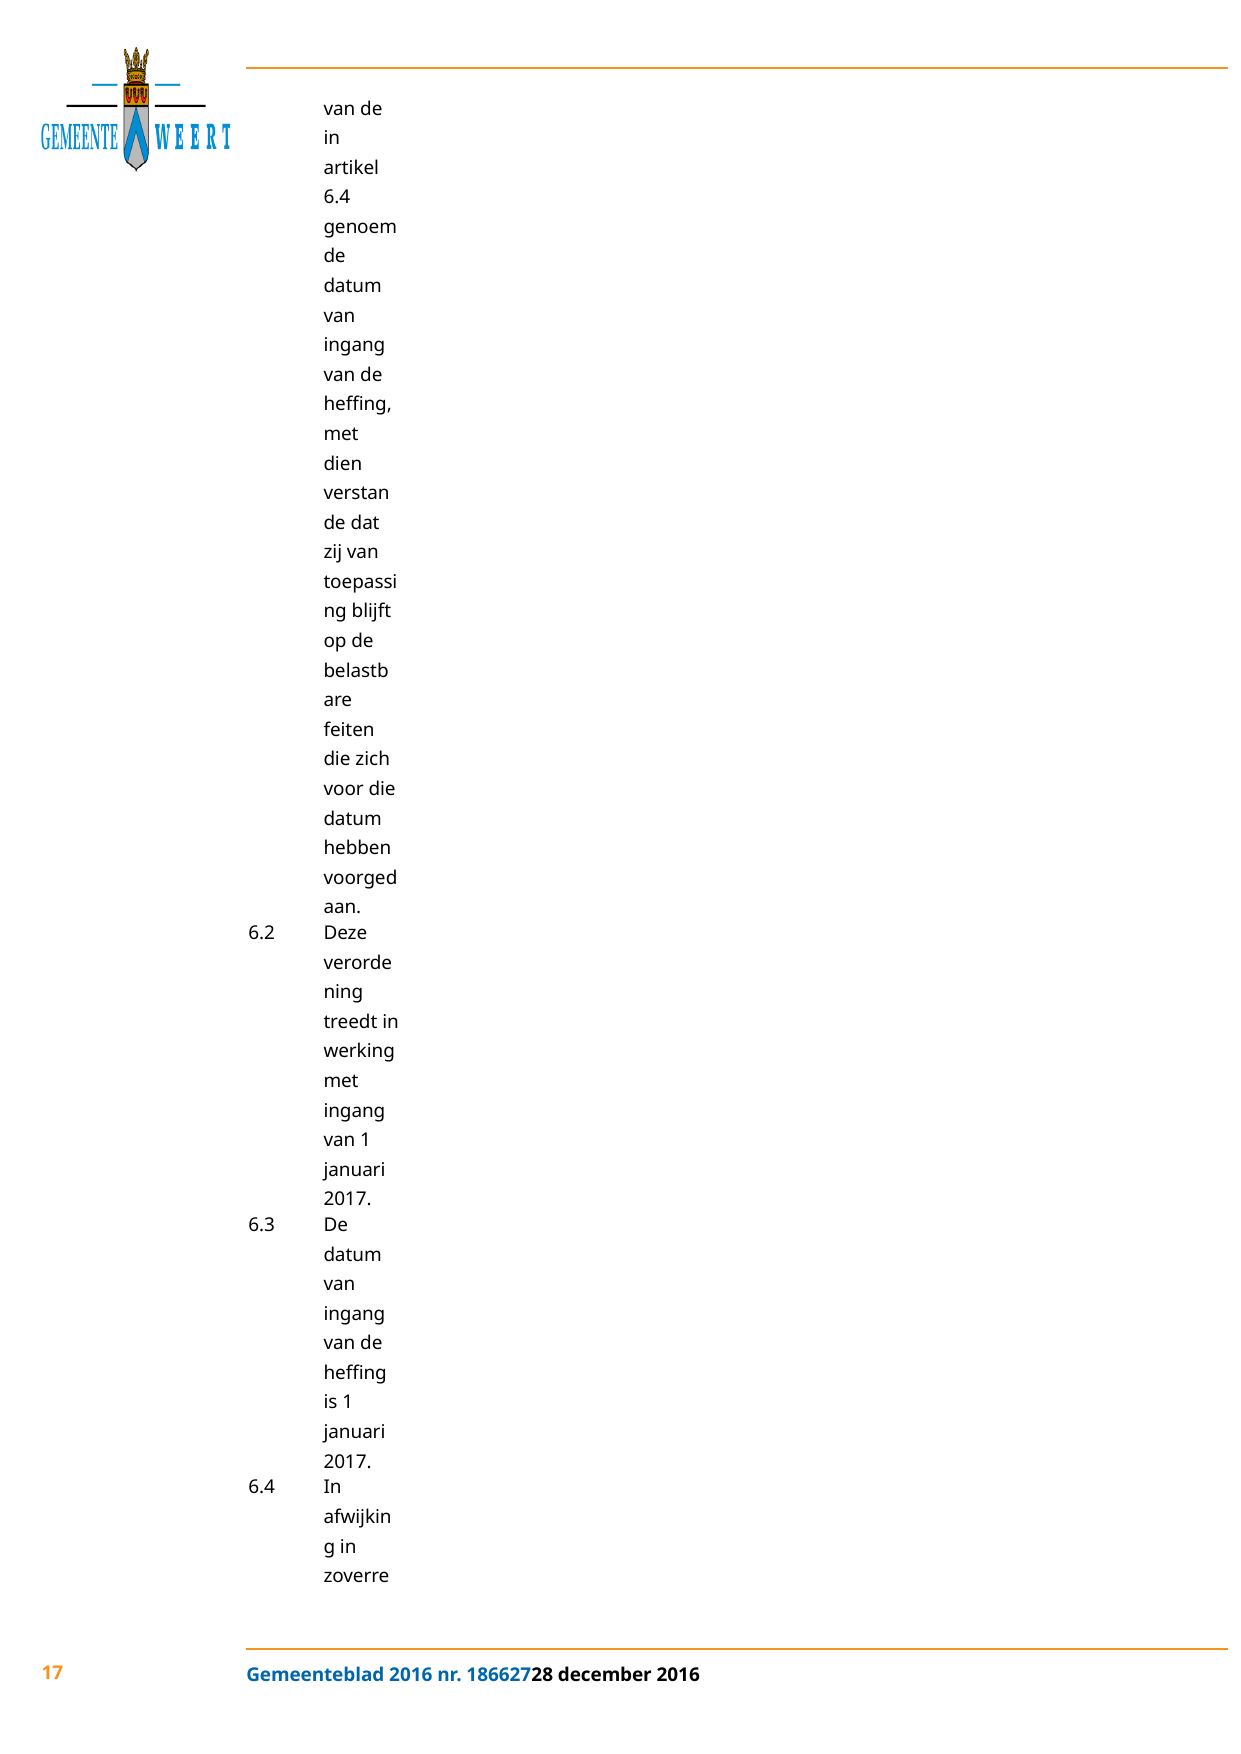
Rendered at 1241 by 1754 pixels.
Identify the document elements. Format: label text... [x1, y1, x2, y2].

picture [41, 47, 231, 172]
table_cell Deze verordening treedt in werking met ingang van 1 januari 2017. [323, 919, 398, 1211]
table_cell [474, 1211, 549, 1474]
table_cell [399, 919, 474, 1211]
table_cell [474, 95, 549, 919]
table_cell De datum van ingang van de heffing is 1 januari 2017. [323, 1211, 398, 1474]
table_cell [474, 1474, 549, 1588]
table_cell 6.4 [248, 1474, 323, 1588]
table_cell [399, 1474, 474, 1588]
table_cell 6.2 [248, 919, 323, 1211]
table_cell [248, 95, 323, 919]
table_cell In afwijking in zoverre [323, 1474, 398, 1588]
table_cell van de in artikel 6.4 genoemde datum van ingang van de heffing, met dien verstande dat zij van toepassing blijft op de belastbare feiten die zich voor die datum hebben voorgedaan. [323, 95, 398, 919]
table_cell [399, 95, 474, 919]
table_cell [399, 1211, 474, 1474]
table_cell [474, 919, 549, 1211]
table_cell 6.3 [248, 1211, 323, 1474]
